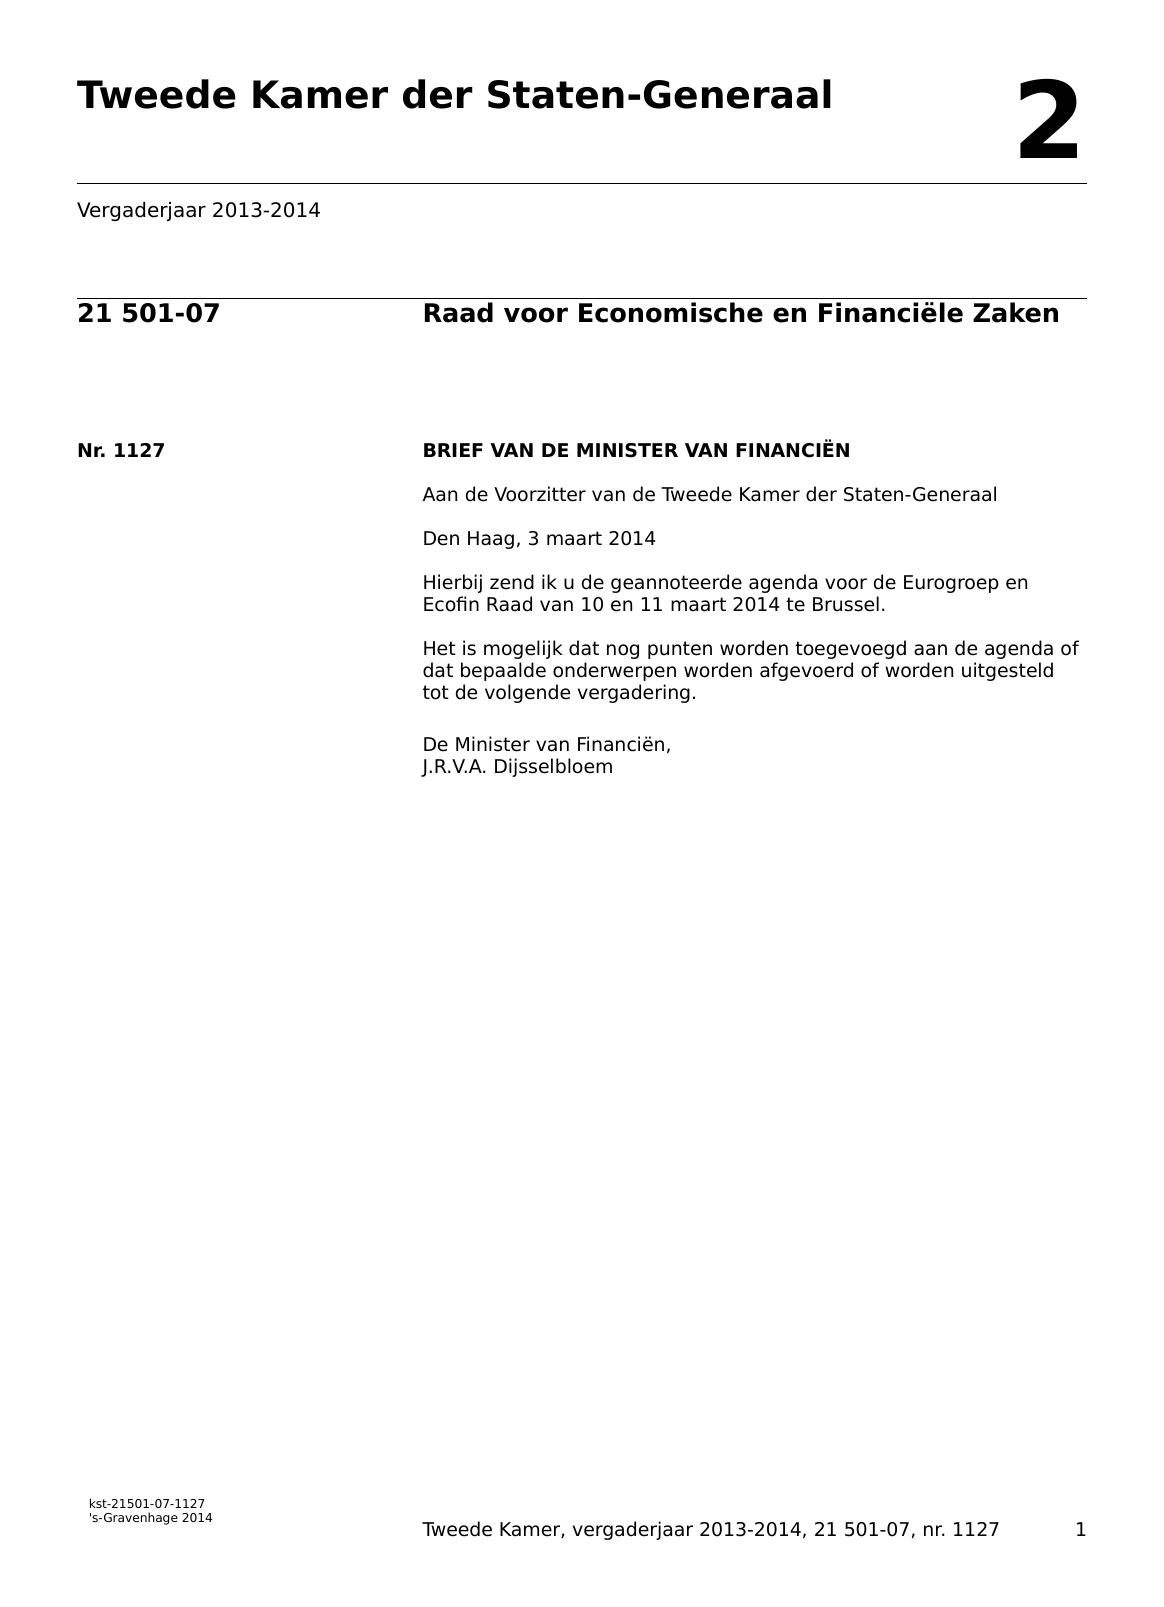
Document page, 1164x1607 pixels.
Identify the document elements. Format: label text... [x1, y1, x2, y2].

text Den Haag, 3 maart 2014 [422, 528, 1087, 550]
text kst-21501-07-1127 [88, 1497, 323, 1511]
text Aan de Voorzitter van de Tweede Kamer der Staten-Generaal [422, 484, 1087, 506]
text Het is mogelijk dat nog punten worden toegevoegd aan de agenda of dat bepaalde onderwerpen worden afgevoerd of worden uitgesteld tot de volgende vergadering. [422, 638, 1087, 704]
text 's-Gravenhage 2014 [88, 1511, 323, 1525]
subtitle Nr. 1127 BRIEF VAN DE MINISTER VAN FINANCIËN [77, 440, 1087, 462]
table_header Tweede Kamer der Staten-Generaal [77, 59, 886, 183]
subtitle 21 501-07 Raad voor Economische en Financiële Zaken [77, 299, 1087, 329]
table_header 2 [886, 59, 1087, 183]
text De Minister van Financiën, J.R.V.A. Dijsselbloem [422, 734, 1087, 778]
text Hierbij zend ik u de geannoteerde agenda voor de Eurogroep en Ecofin Raad van 10 en 11 maart 2014 te Brussel. [422, 572, 1087, 616]
table_cell Vergaderjaar 2013-2014 [77, 184, 1087, 298]
